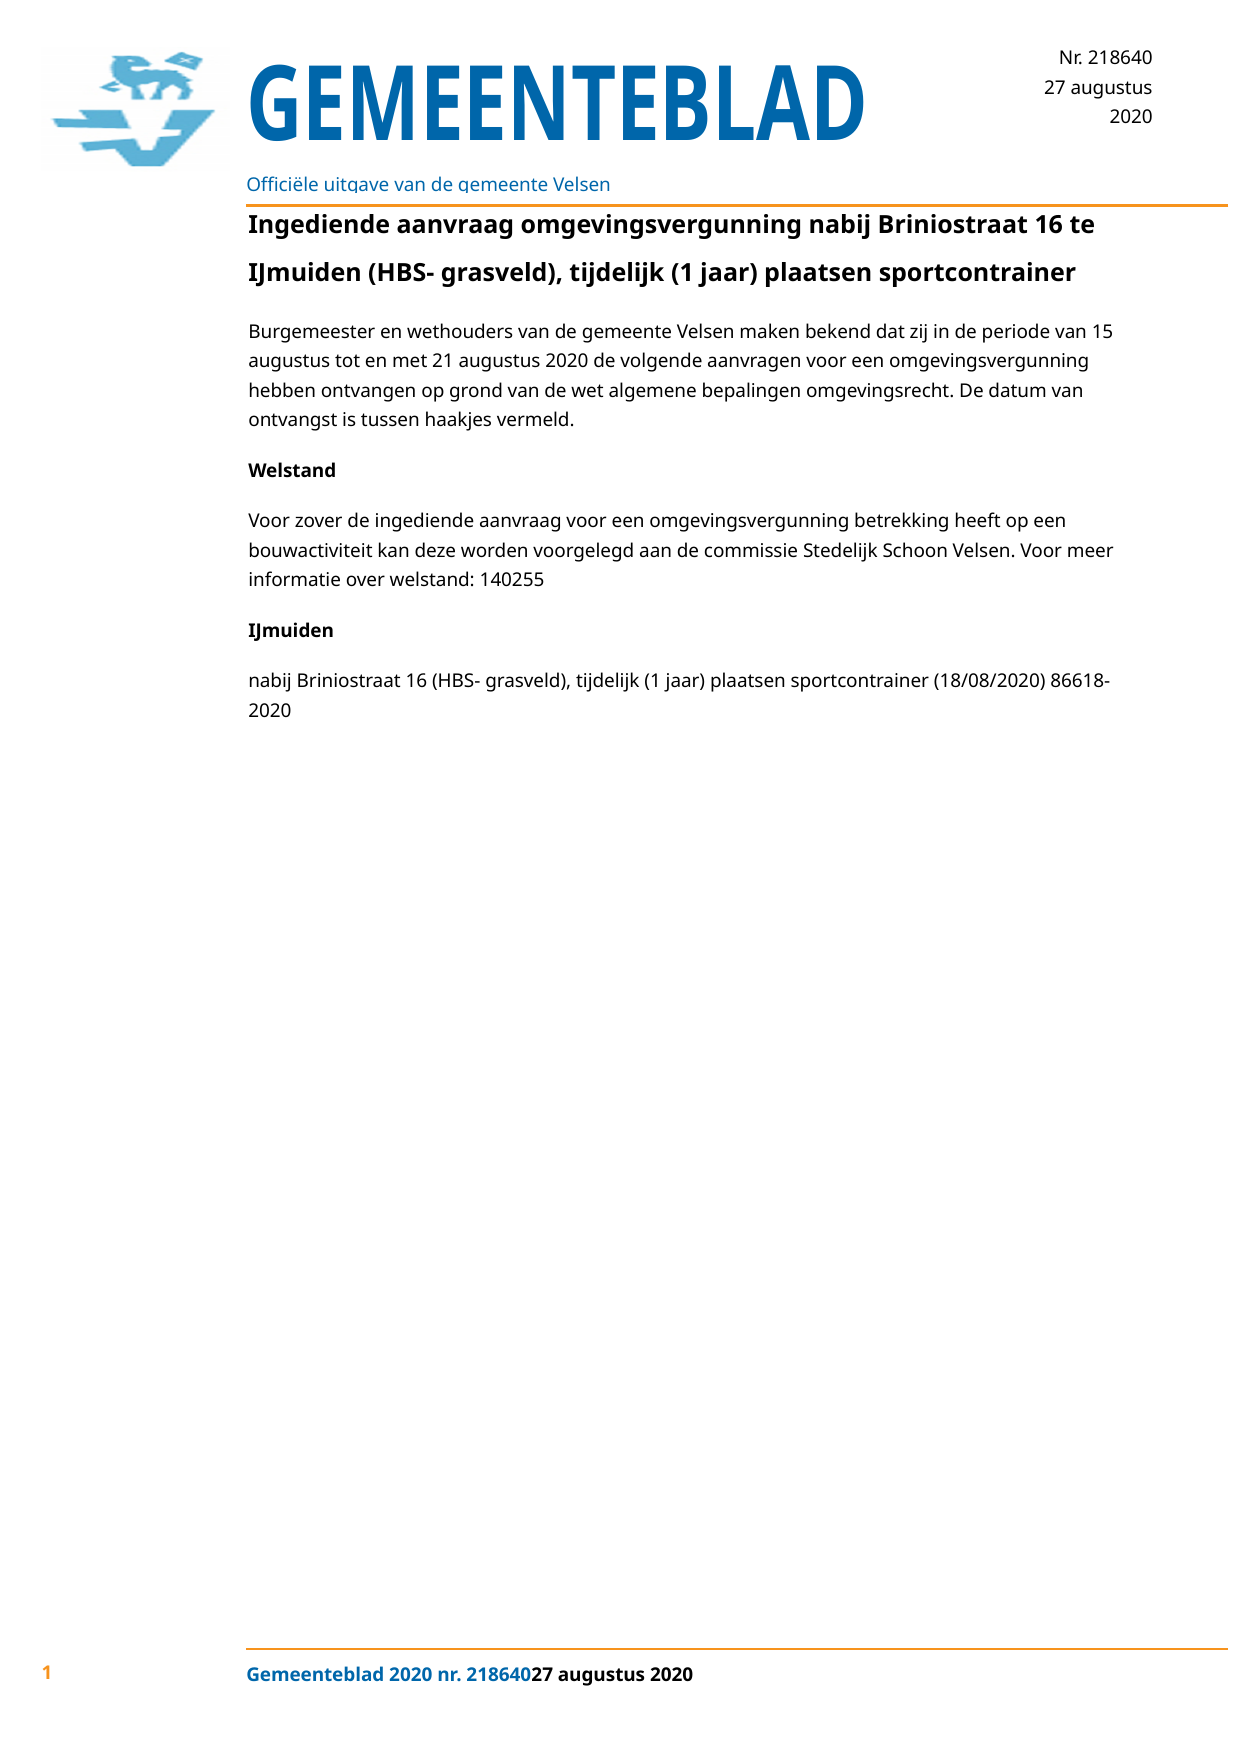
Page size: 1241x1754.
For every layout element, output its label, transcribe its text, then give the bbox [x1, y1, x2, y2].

text nabij Briniostraat 16 (HBS- grasveld), tijdelijk (1 jaar) plaatsen sportcontrainer (18/08/2020) 86618-2020 [248, 667, 1152, 723]
text Burgemeester en wethouders van de gemeente Velsen maken bekend dat zij in de periode van 15 augustus tot en met 21 augustus 2020 de volgende aanvragen voor een omgevingsvergunning hebben ontvangen op grond van de wet algemene bepalingen omgevingsrecht. De datum van ontvangst is tussen haakjes vermeld. [248, 318, 1152, 432]
text IJmuiden [248, 617, 1152, 643]
text Welstand [248, 457, 1152, 483]
picture [41, 47, 231, 172]
text Voor zover de ingediende aanvraag voor een omgevingsvergunning betrekking heeft op een bouwactiviteit kan deze worden voorgelegd aan de commissie Stedelijk Schoon Velsen. Voor meer informatie over welstand: 140255 [248, 507, 1152, 592]
text Ingediende aanvraag omgevingsvergunning nabij Briniostraat 16 te IJmuiden (HBS- grasveld), tijdelijk (1 jaar) plaatsen sportcontrainer [248, 207, 1152, 288]
